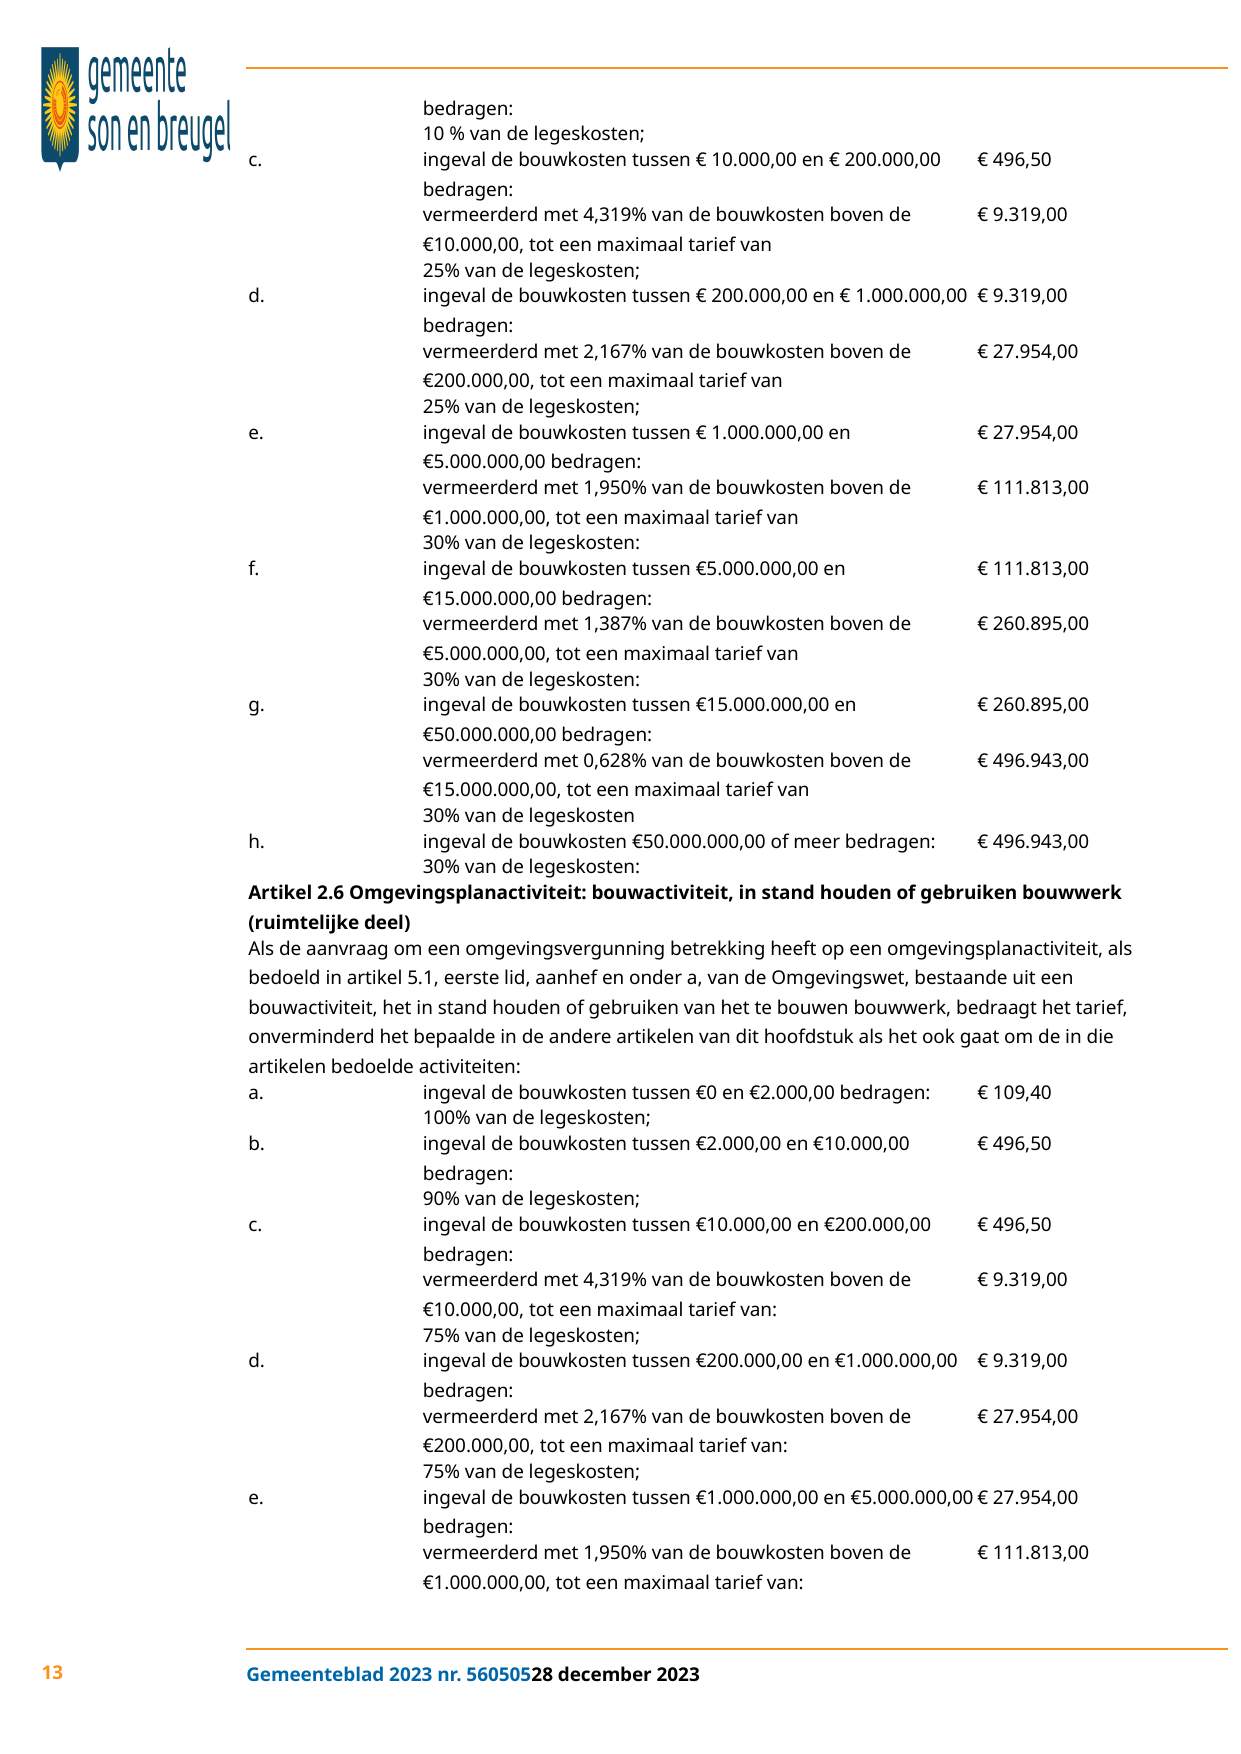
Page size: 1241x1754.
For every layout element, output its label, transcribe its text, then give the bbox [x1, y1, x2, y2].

table_cell vermeerderd met 0,628% van de bouwkosten boven de €15.000.000,00, tot een maximaal tarief van [423, 747, 977, 802]
table_cell e. [248, 419, 423, 474]
table_cell [248, 202, 423, 257]
table_cell vermeerderd met 1,950% van de bouwkosten boven de €1.000.000,00, tot een maximaal tarief van: [423, 1539, 977, 1595]
table_cell [977, 1322, 1152, 1348]
table_cell [248, 1267, 423, 1322]
table_cell ingeval de bouwkosten tussen € 1.000.000,00 en €5.000.000,00 bedragen: [423, 419, 977, 474]
table_cell € 260.895,00 [977, 611, 1152, 666]
table_cell 30% van de legeskosten: [423, 854, 977, 879]
table_cell f. [248, 555, 423, 611]
table_cell [977, 121, 1152, 146]
table_cell [977, 854, 1152, 879]
table_cell [248, 854, 423, 879]
picture [41, 47, 231, 172]
table_cell 90% van de legeskosten; [423, 1186, 977, 1211]
table_cell € 9.319,00 [977, 1267, 1152, 1322]
table_cell [977, 802, 1152, 828]
table_cell [977, 666, 1152, 692]
table_cell vermeerderd met 1,950% van de bouwkosten boven de €1.000.000,00, tot een maximaal tarief van [423, 474, 977, 529]
table_cell [248, 1105, 423, 1130]
table_cell c. [248, 1211, 423, 1267]
table_cell Als de aanvraag om een omgevingsvergunning betrekking heeft op een omgevingsplanactiviteit, als bedoeld in artikel 5.1, eerste lid, aanhef en onder a, van de Omgevingswet, bestaande uit een bouwactiviteit, het in stand houden of gebruiken van het te bouwen bouwwerk, bedraagt het tarief, onverminderd het bepaalde in de andere artikelen van dit hoofdstuk als het ook gaat om de in die artikelen bedoelde activiteiten: [248, 935, 1152, 1079]
table_cell € 27.954,00 [977, 338, 1152, 393]
table_cell € 111.813,00 [977, 1539, 1152, 1595]
table_cell ingeval de bouwkosten tussen €5.000.000,00 en €15.000.000,00 bedragen: [423, 555, 977, 611]
table_cell h. [248, 828, 423, 854]
table_cell 30% van de legeskosten: [423, 666, 977, 692]
table_cell 25% van de legeskosten; [423, 257, 977, 283]
table_cell [248, 1186, 423, 1211]
table_cell ingeval de bouwkosten tussen €2.000,00 en €10.000,00 bedragen: [423, 1130, 977, 1186]
table_cell vermeerderd met 2,167% van de bouwkosten boven de €200.000,00, tot een maximaal tarief van: [423, 1403, 977, 1458]
table_cell [248, 1539, 423, 1595]
table_cell bedragen: [423, 95, 977, 121]
table_cell [248, 666, 423, 692]
table_cell ingeval de bouwkosten tussen €15.000.000,00 en €50.000.000,00 bedragen: [423, 692, 977, 747]
table_cell € 111.813,00 [977, 555, 1152, 611]
table_cell [248, 747, 423, 802]
table_cell vermeerderd met 4,319% van de bouwkosten boven de €10.000,00, tot een maximaal tarief van [423, 202, 977, 257]
table_cell € 27.954,00 [977, 1484, 1152, 1539]
table_cell c. [248, 146, 423, 202]
table_cell vermeerderd met 2,167% van de bouwkosten boven de €200.000,00, tot een maximaal tarief van [423, 338, 977, 393]
table_cell € 496.943,00 [977, 747, 1152, 802]
table_cell 25% van de legeskosten; [423, 393, 977, 419]
table_cell d. [248, 1348, 423, 1403]
table_cell € 496,50 [977, 146, 1152, 202]
table_cell 30% van de legeskosten: [423, 530, 977, 555]
table_cell € 496,50 [977, 1130, 1152, 1186]
table_cell [248, 1322, 423, 1348]
table_cell vermeerderd met 4,319% van de bouwkosten boven de €10.000,00, tot een maximaal tarief van: [423, 1267, 977, 1322]
table_cell ingeval de bouwkosten tussen €1.000.000,00 en €5.000.000,00 bedragen: [423, 1484, 977, 1539]
table_cell 30% van de legeskosten [423, 802, 977, 828]
table_cell [977, 1458, 1152, 1484]
table_cell [977, 95, 1152, 121]
table_cell d. [248, 283, 423, 338]
table_cell € 111.813,00 [977, 474, 1152, 529]
table_cell ingeval de bouwkosten tussen €10.000,00 en €200.000,00 bedragen: [423, 1211, 977, 1267]
table_cell [248, 474, 423, 529]
table_cell € 109,40 [977, 1079, 1152, 1104]
table_cell ingeval de bouwkosten tussen €200.000,00 en €1.000.000,00 bedragen: [423, 1348, 977, 1403]
table_cell g. [248, 692, 423, 747]
table_cell ingeval de bouwkosten €50.000.000,00 of meer bedragen: [423, 828, 977, 854]
table_cell a. [248, 1079, 423, 1104]
table_cell Artikel 2.6 Omgevingsplanactiviteit: bouwactiviteit, in stand houden of gebruiken bouwwerk (ruimtelijke deel) [248, 880, 1152, 935]
table_cell € 496.943,00 [977, 828, 1152, 854]
table_cell [248, 611, 423, 666]
table_cell [977, 393, 1152, 419]
table_cell € 9.319,00 [977, 283, 1152, 338]
table_cell [248, 393, 423, 419]
table_cell [977, 530, 1152, 555]
table_cell [248, 121, 423, 146]
table_cell [248, 257, 423, 283]
table_cell 75% van de legeskosten; [423, 1458, 977, 1484]
table_cell ingeval de bouwkosten tussen €0 en €2.000,00 bedragen: [423, 1079, 977, 1104]
table_cell [977, 1186, 1152, 1211]
table_cell ingeval de bouwkosten tussen € 10.000,00 en € 200.000,00 bedragen: [423, 146, 977, 202]
table_cell [248, 338, 423, 393]
table_cell [977, 257, 1152, 283]
table_cell vermeerderd met 1,387% van de bouwkosten boven de €5.000.000,00, tot een maximaal tarief van [423, 611, 977, 666]
table_cell € 27.954,00 [977, 1403, 1152, 1458]
table_cell e. [248, 1484, 423, 1539]
table_cell 75% van de legeskosten; [423, 1322, 977, 1348]
table_cell b. [248, 1130, 423, 1186]
table_cell [977, 1105, 1152, 1130]
table_cell 10 % van de legeskosten; [423, 121, 977, 146]
table_cell € 496,50 [977, 1211, 1152, 1267]
table_cell [248, 802, 423, 828]
table_cell € 9.319,00 [977, 1348, 1152, 1403]
table_cell € 260.895,00 [977, 692, 1152, 747]
table_cell ingeval de bouwkosten tussen € 200.000,00 en € 1.000.000,00 bedragen: [423, 283, 977, 338]
table_cell [248, 1403, 423, 1458]
table_cell [248, 1458, 423, 1484]
table_cell [248, 530, 423, 555]
table_cell € 27.954,00 [977, 419, 1152, 474]
table_cell € 9.319,00 [977, 202, 1152, 257]
table_cell [248, 95, 423, 121]
table_cell 100% van de legeskosten; [423, 1105, 977, 1130]
